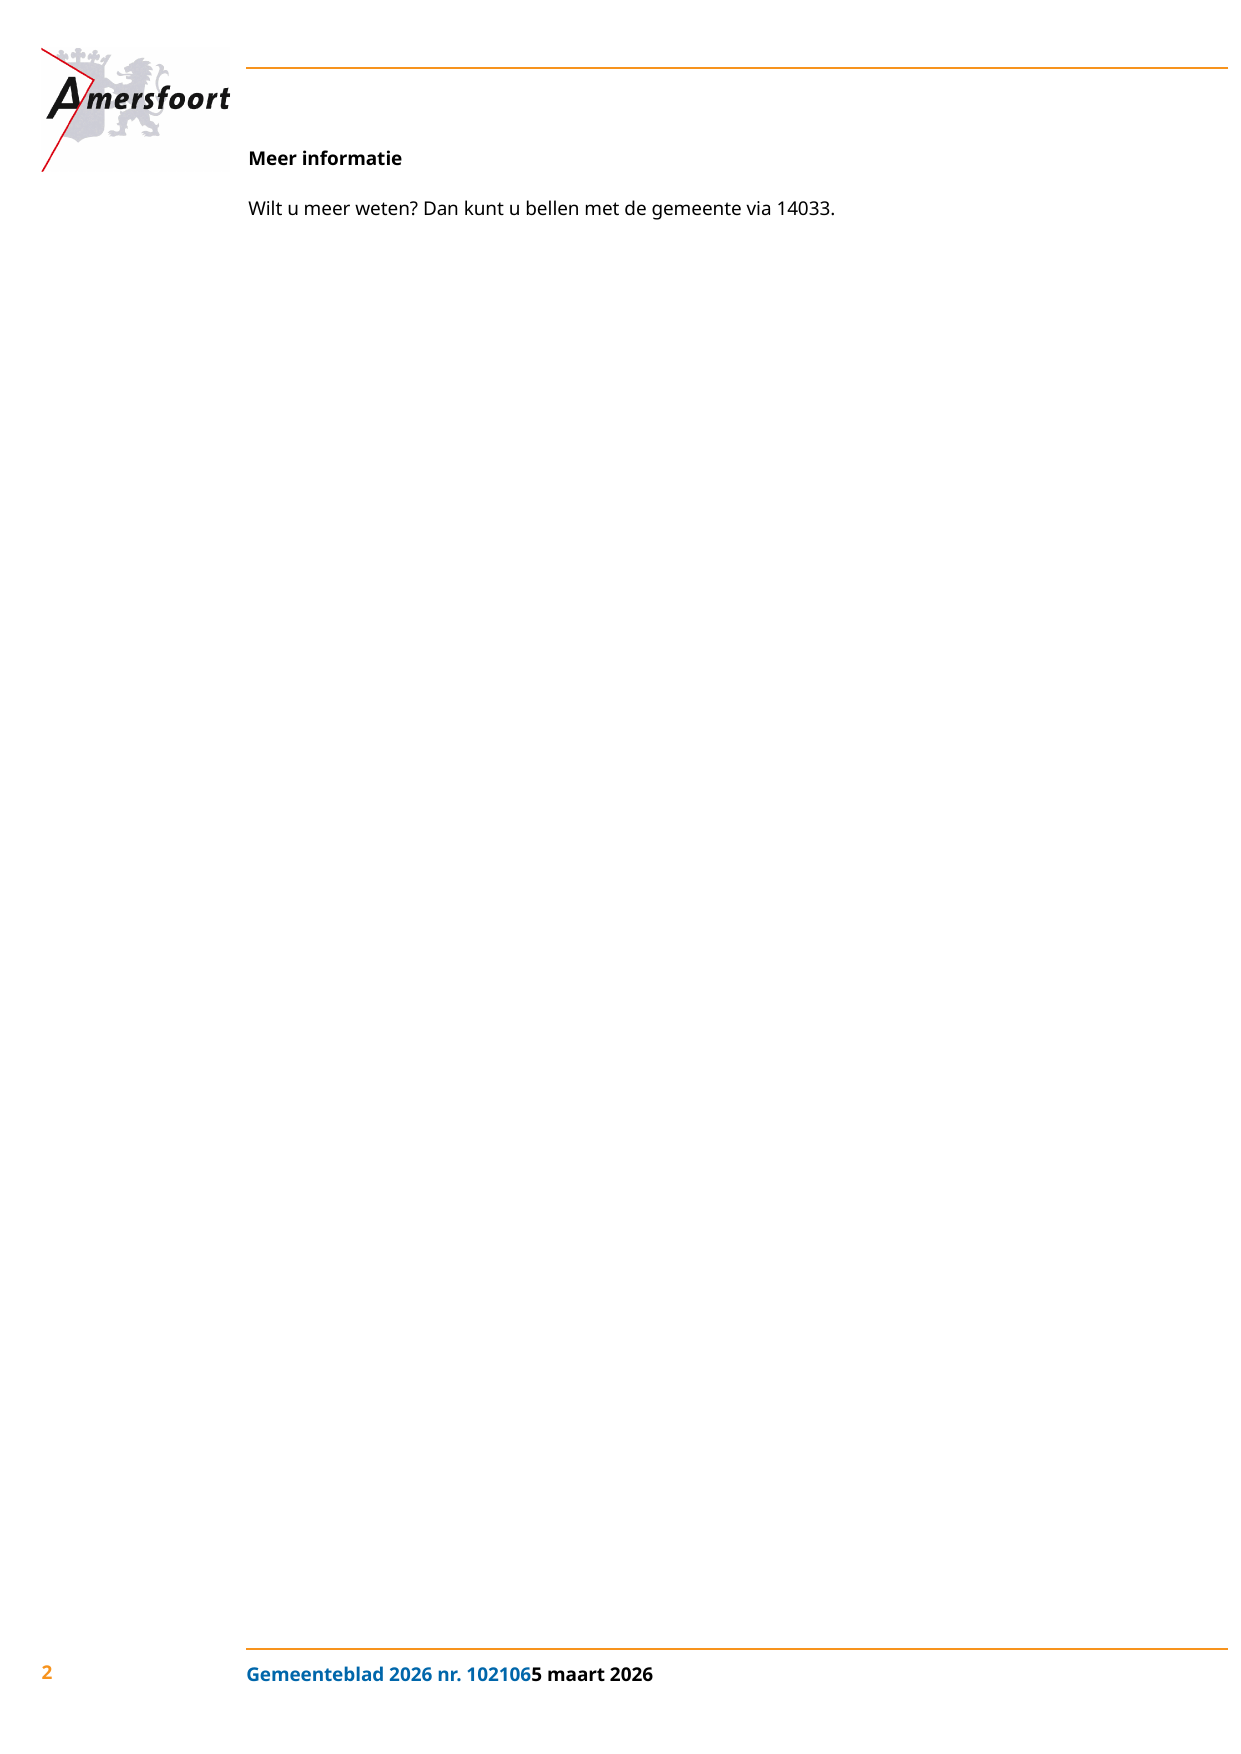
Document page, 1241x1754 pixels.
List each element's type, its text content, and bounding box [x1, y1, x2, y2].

text Meer informatie [248, 145, 1152, 171]
text Wilt u meer weten? Dan kunt u bellen met de gemeente via 14033. [248, 196, 1152, 221]
picture [41, 47, 231, 172]
